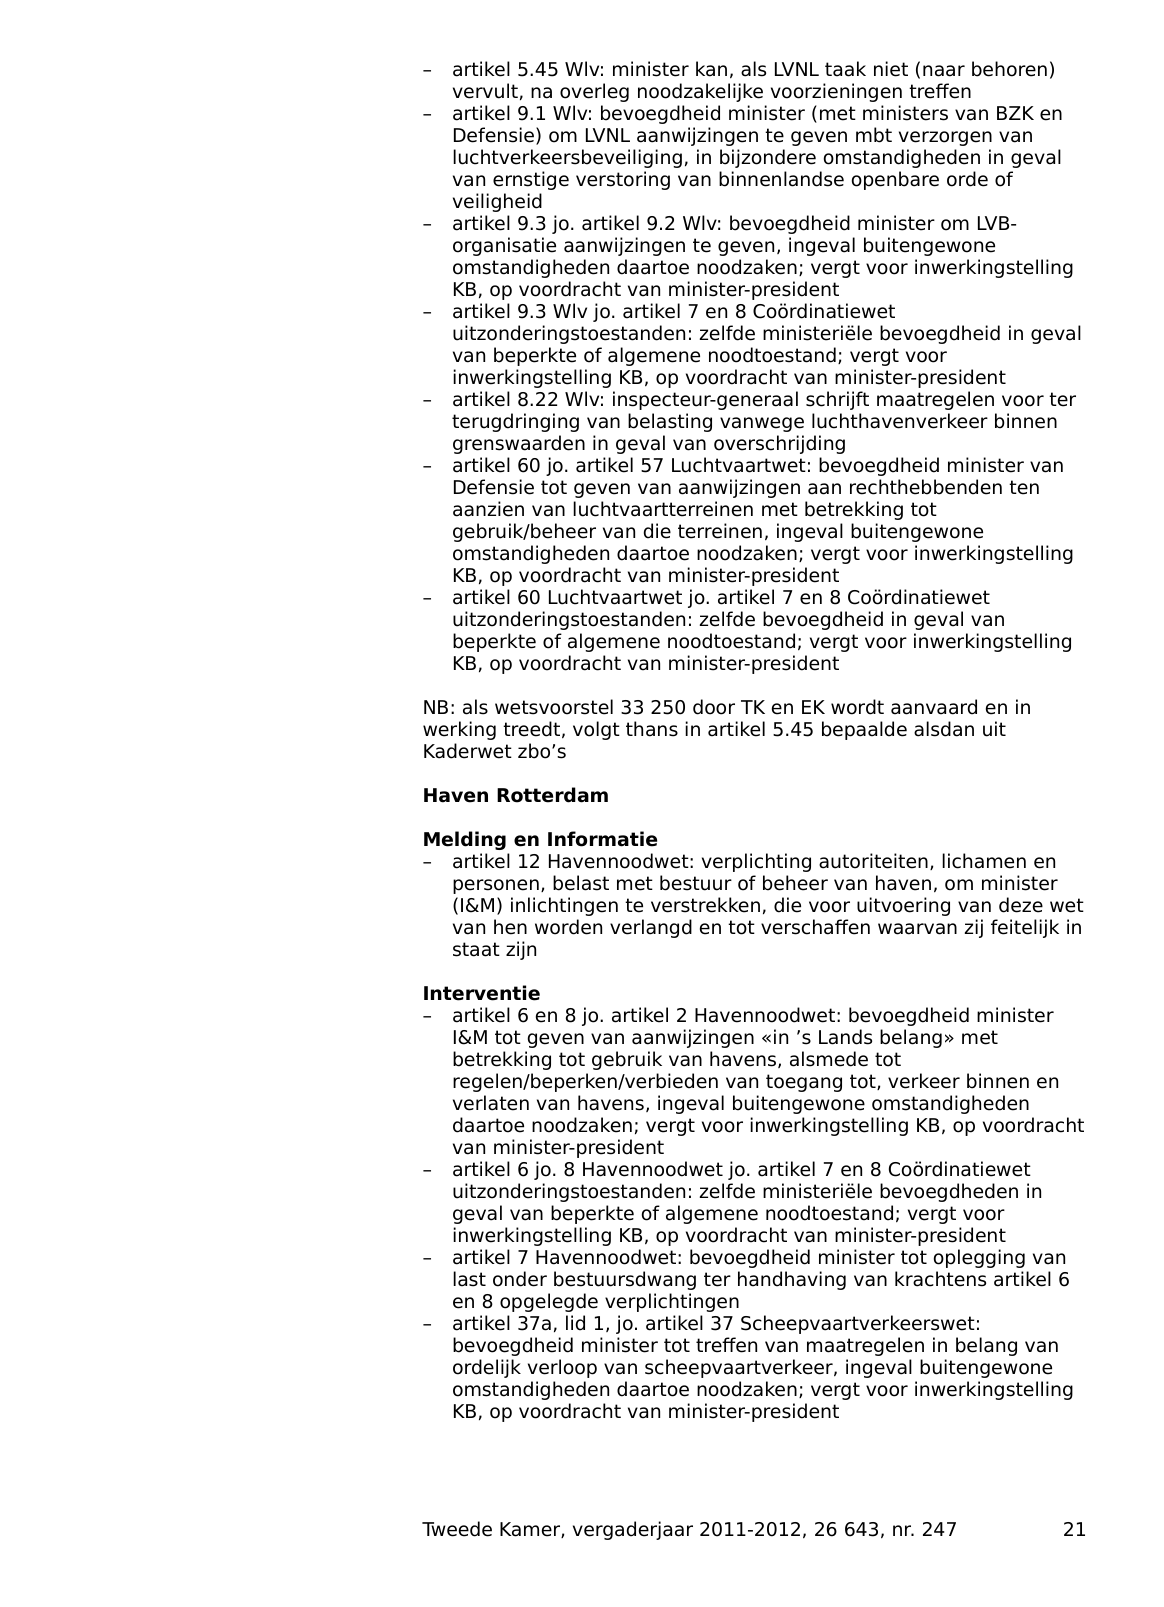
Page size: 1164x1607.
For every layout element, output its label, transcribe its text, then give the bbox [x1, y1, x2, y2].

text – artikel 37a, lid 1, jo. artikel 37 Scheepvaartverkeerswet: bevoegdheid minister tot treffen van maatregelen in belang van ordelijk verloop van scheepvaartverkeer, ingeval buitengewone omstandigheden daartoe noodzaken; vergt voor inwerkingstelling KB, op voordracht van minister-president [422, 1313, 1087, 1423]
text – artikel 12 Havennoodwet: verplichting autoriteiten, lichamen en personen, belast met bestuur of beheer van haven, om minister (I&M) inlichtingen te verstrekken, die voor uitvoering van deze wet van hen worden verlangd en tot verschaffen waarvan zij feitelijk in staat zijn [422, 851, 1087, 961]
subtitle Haven Rotterdam [422, 785, 1087, 807]
text – artikel 6 jo. 8 Havennoodwet jo. artikel 7 en 8 Coördinatiewet uitzonderingstoestanden: zelfde ministeriële bevoegdheden in geval van beperkte of algemene noodtoestand; vergt voor inwerkingstelling KB, op voordracht van minister-president [422, 1159, 1087, 1247]
text – artikel 9.3 Wlv jo. artikel 7 en 8 Coördinatiewet uitzonderingstoestanden: zelfde ministeriële bevoegdheid in geval van beperkte of algemene noodtoestand; vergt voor inwerkingstelling KB, op voordracht van minister-president [422, 301, 1087, 389]
text NB: als wetsvoorstel 33 250 door TK en EK wordt aanvaard en in werking treedt, volgt thans in artikel 5.45 bepaalde alsdan uit Kaderwet zbo’s [422, 697, 1087, 763]
subtitle Melding en Informatie [422, 829, 1087, 851]
text – artikel 9.1 Wlv: bevoegdheid minister (met ministers van BZK en Defensie) om LVNL aanwijzingen te geven mbt verzorgen van luchtverkeersbeveiliging, in bijzondere omstandigheden in geval van ernstige verstoring van binnenlandse openbare orde of veiligheid [422, 103, 1087, 213]
text – artikel 5.45 Wlv: minister kan, als LVNL taak niet (naar behoren) vervult, na overleg noodzakelijke voorzieningen treffen [422, 59, 1087, 103]
text – artikel 8.22 Wlv: inspecteur-generaal schrijft maatregelen voor ter terugdringing van belasting vanwege luchthavenverkeer binnen grenswaarden in geval van overschrijding [422, 389, 1087, 455]
text – artikel 6 en 8 jo. artikel 2 Havennoodwet: bevoegdheid minister I&M tot geven van aanwijzingen «in ’s Lands belang» met betrekking tot gebruik van havens, alsmede tot regelen/beperken/verbieden van toegang tot, verkeer binnen en verlaten van havens, ingeval buitengewone omstandigheden daartoe noodzaken; vergt voor inwerkingstelling KB, op voordracht van minister-president [422, 1005, 1087, 1159]
subtitle Interventie [422, 983, 1087, 1005]
text – artikel 60 Luchtvaartwet jo. artikel 7 en 8 Coördinatiewet uitzonderingstoestanden: zelfde bevoegdheid in geval van beperkte of algemene noodtoestand; vergt voor inwerkingstelling KB, op voordracht van minister-president [422, 587, 1087, 674]
text – artikel 9.3 jo. artikel 9.2 Wlv: bevoegdheid minister om LVB-organisatie aanwijzingen te geven, ingeval buitengewone omstandigheden daartoe noodzaken; vergt voor inwerkingstelling KB, op voordracht van minister-president [422, 213, 1087, 301]
text – artikel 7 Havennoodwet: bevoegdheid minister tot oplegging van last onder bestuursdwang ter handhaving van krachtens artikel 6 en 8 opgelegde verplichtingen [422, 1247, 1087, 1313]
text – artikel 60 jo. artikel 57 Luchtvaartwet: bevoegdheid minister van Defensie tot geven van aanwijzingen aan rechthebbenden ten aanzien van luchtvaartterreinen met betrekking tot gebruik/beheer van die terreinen, ingeval buitengewone omstandigheden daartoe noodzaken; vergt voor inwerkingstelling KB, op voordracht van minister-president [422, 455, 1087, 587]
